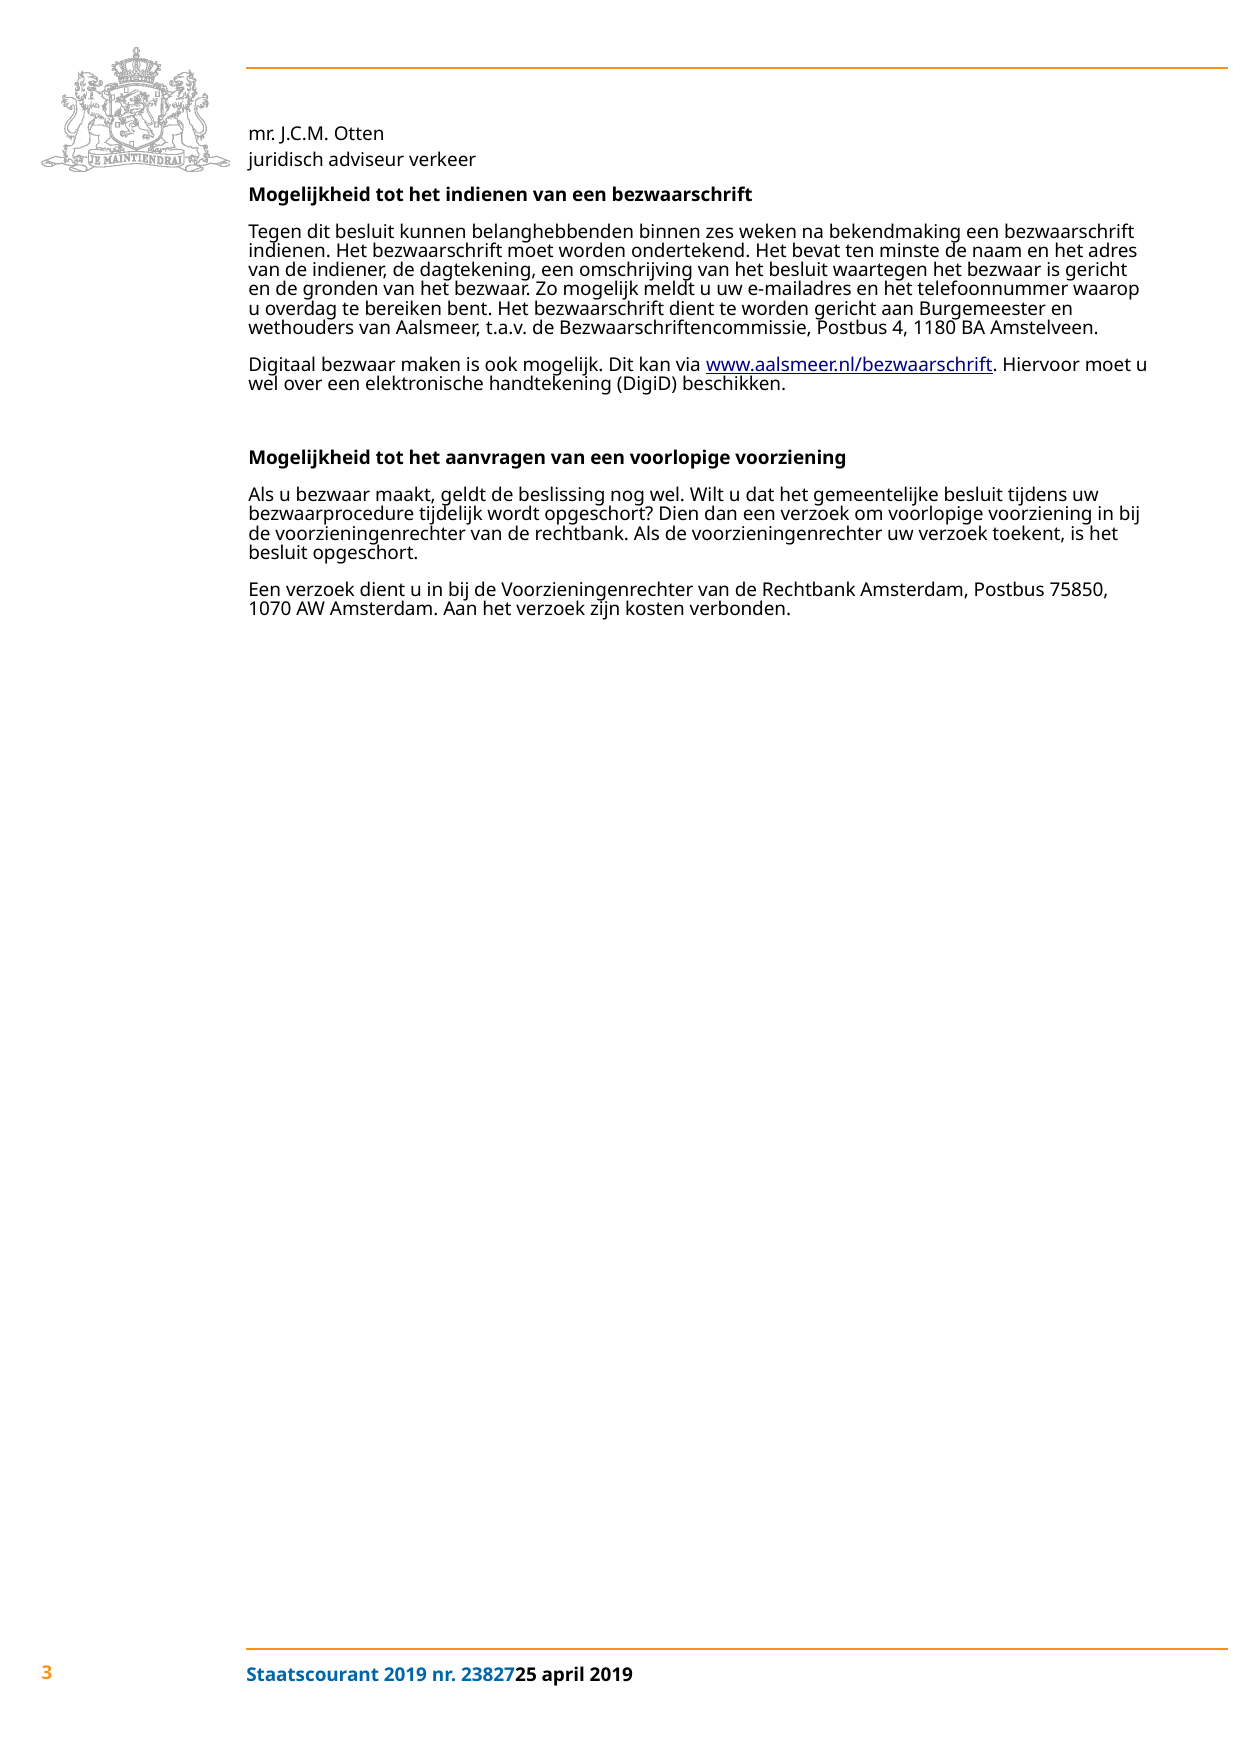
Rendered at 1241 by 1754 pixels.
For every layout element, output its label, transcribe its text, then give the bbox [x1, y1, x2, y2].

text mr. J.C.M. Otten [248, 121, 1152, 146]
text Mogelijkheid tot het indienen van een bezwaarschrift [248, 186, 1152, 205]
text juridisch adviseur verkeer [248, 146, 1152, 172]
text Een verzoek dient u in bij de Voorzieningenrechter van de Rechtbank Amsterdam, Postbus 75850, 1070 AW Amsterdam. Aan het verzoek zijn kosten verbonden. [248, 581, 1152, 619]
text Als u bezwaar maakt, geldt de beslissing nog wel. Wilt u dat het gemeentelijke besluit tijdens uw bezwaarprocedure tijdelijk wordt opgeschort? Dien dan een verzoek om voorlopige voorziening in bij de voorzieningenrechter van de rechtbank. Als de voorzieningenrechter uw verzoek toekent, is het besluit opgeschort. [248, 486, 1152, 563]
text Mogelijkheid tot het aanvragen van een voorlopige voorziening [248, 449, 1152, 468]
picture [41, 47, 231, 172]
text Tegen dit besluit kunnen belanghebbenden binnen zes weken na bekendmaking een bezwaarschrift indienen. Het bezwaarschrift moet worden ondertekend. Het bevat ten minste de naam en het adres van de indiener, de dagtekening, een omschrijving van het besluit waartegen het bezwaar is gericht en de gronden van het bezwaar. Zo mogelijk meldt u uw e-mailadres en het telefoonnummer waarop u overdag te bereiken bent. Het bezwaarschrift dient te worden gericht aan Burgemeester en wethouders van Aalsmeer, t.a.v. de Bezwaarschriftencommissie, Postbus 4, 1180 BA Amstelveen. [248, 223, 1152, 338]
text Digitaal bezwaar maken is ook mogelijk. Dit kan via www.aalsmeer.nl/bezwaarschrift. Hiervoor moet u wel over een elektronische handtekening (DigiD) beschikken. [248, 356, 1152, 394]
